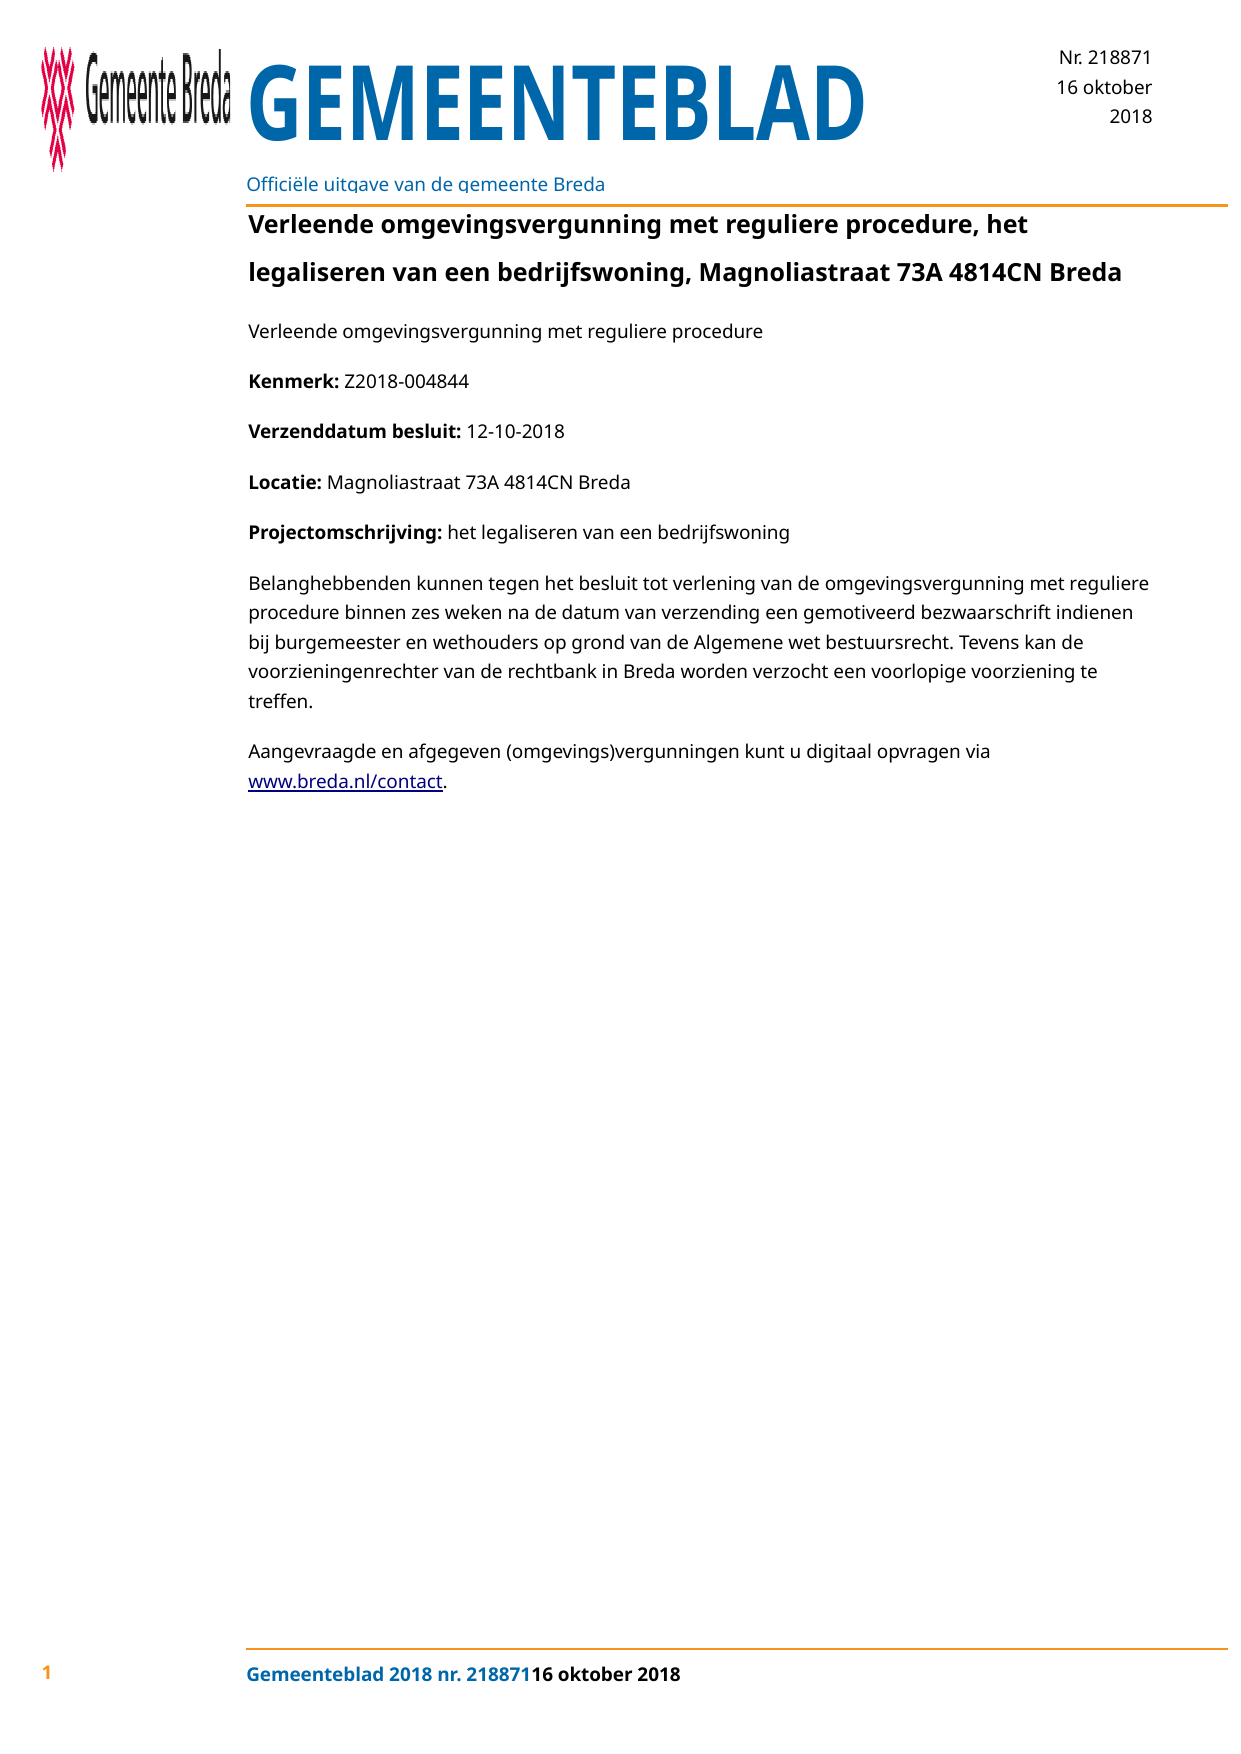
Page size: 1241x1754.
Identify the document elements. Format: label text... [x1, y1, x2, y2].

text Verleende omgevingsvergunning met reguliere procedure, het legaliseren van een bedrijfswoning, Magnoliastraat 73A 4814CN Breda [248, 207, 1152, 288]
text Projectomschrijving: het legaliseren van een bedrijfswoning [248, 519, 1152, 545]
text Verleende omgevingsvergunning met reguliere procedure [248, 318, 1152, 344]
text Kenmerk: Z2018-004844 [248, 368, 1152, 394]
text Belanghebbenden kunnen tegen het besluit tot verlening van de omgevingsvergunning met reguliere procedure binnen zes weken na de datum van verzending een gemotiveerd bezwaarschrift indienen bij burgemeester en wethouders op grond van de Algemene wet bestuursrecht. Tevens kan de voorzieningenrechter van de rechtbank in Breda worden verzocht een voorlopige voorziening te treffen. [248, 570, 1152, 714]
text Locatie: Magnoliastraat 73A 4814CN Breda [248, 469, 1152, 495]
text Aangevraagde en afgegeven (omgevings)vergunningen kunt u digitaal opvragen via www.breda.nl/contact. [248, 739, 1152, 794]
picture [41, 47, 231, 172]
text Verzenddatum besluit: 12-10-2018 [248, 419, 1152, 444]
